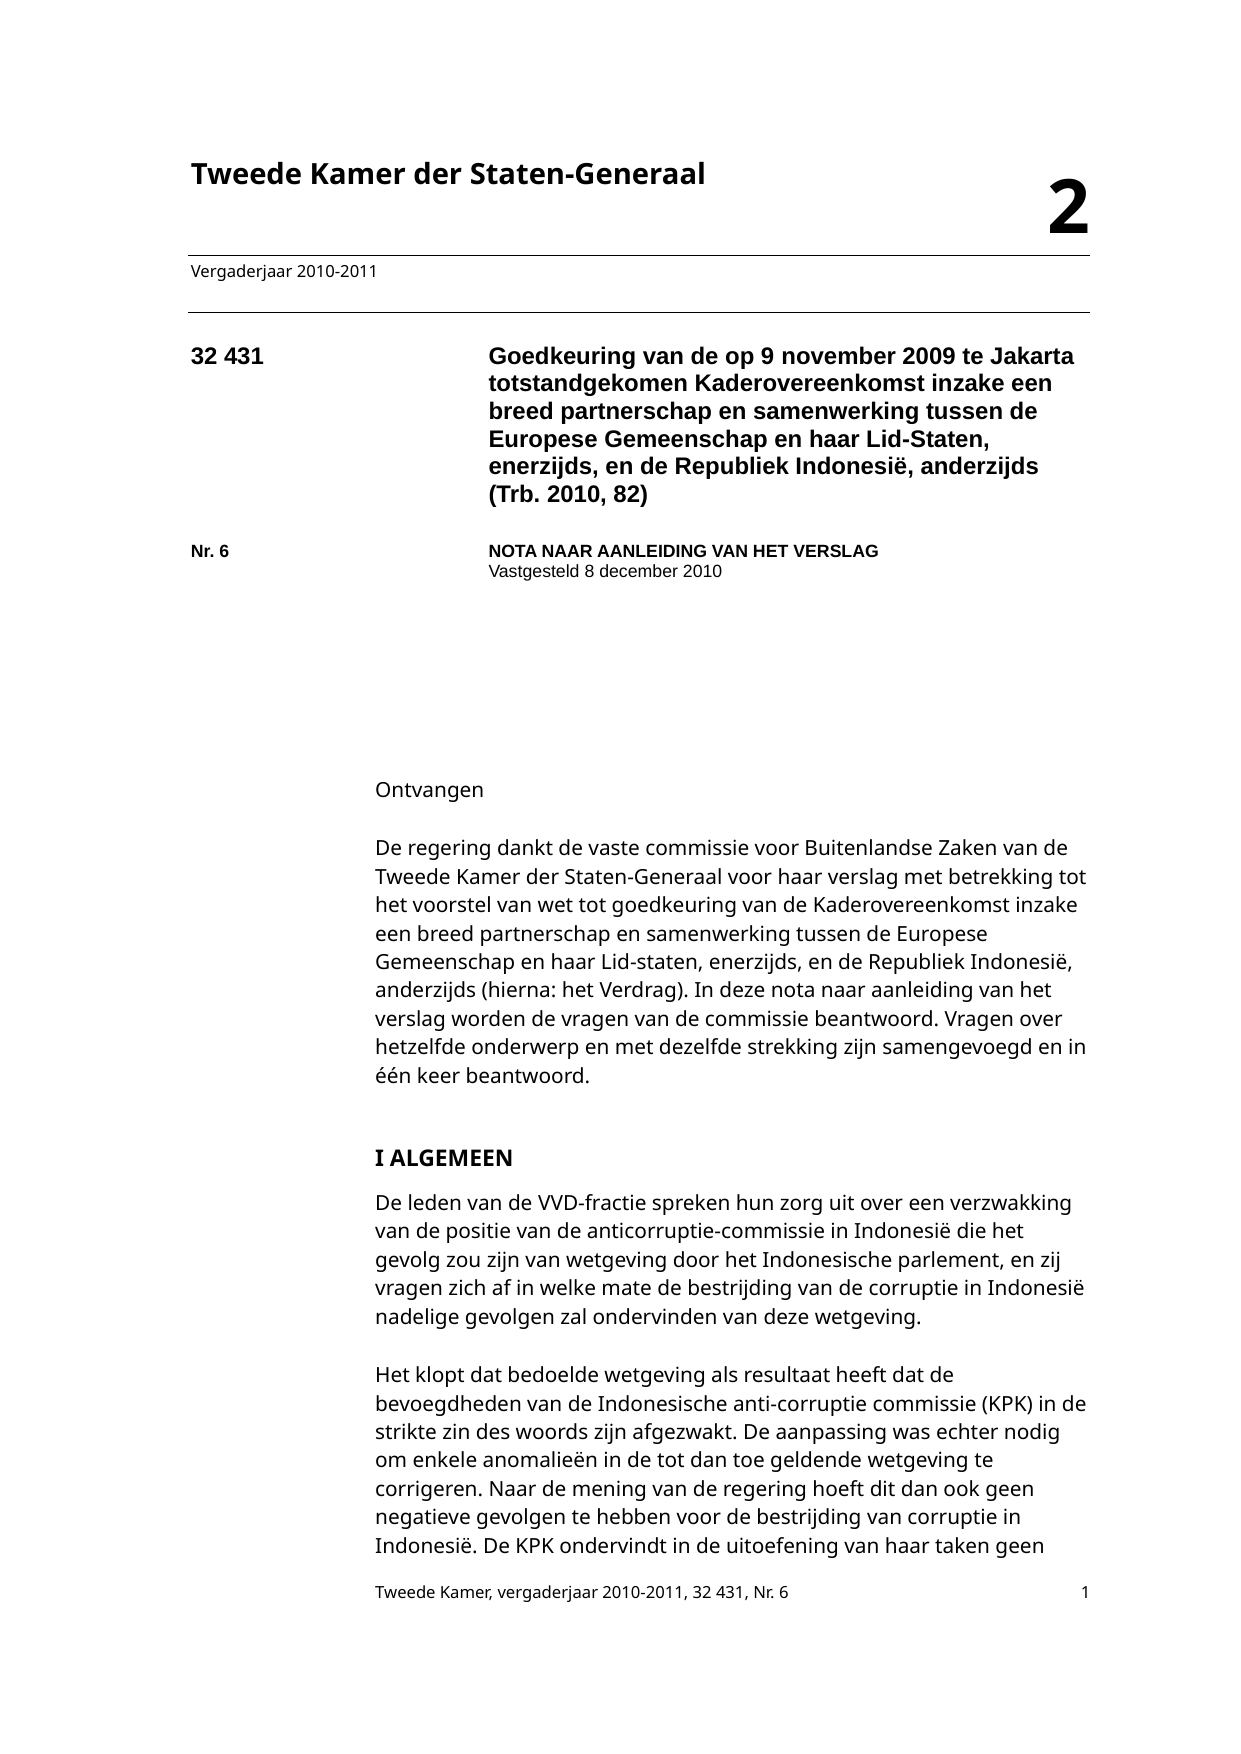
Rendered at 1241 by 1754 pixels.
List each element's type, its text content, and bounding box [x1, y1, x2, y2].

table_cell Vergaderjaar 2010-2011 [188, 256, 485, 312]
text De regering dankt de vaste commissie voor Buitenlandse Zaken van de Tweede Kamer der Staten-Generaal voor haar verslag met betrekking tot het voorstel van wet tot goedkeuring van de Kaderovereenkomst inzake een breed partnerschap en samenwerking tussen de Europese Gemeenschap en haar Lid-staten, enerzijds, en de Republiek Indonesië, anderzijds (hierna: het Verdrag). In deze nota naar aanleiding van het verslag worden de vragen van de commissie beantwoord. Vragen over hetzelfde onderwerp en met dezelfde strekking zijn samengevoegd en in één keer beantwoord. [375, 833, 1090, 1089]
table_header 2 [910, 150, 1090, 255]
table_cell [485, 256, 1090, 312]
table_header Tweede Kamer der Staten-Generaal [188, 150, 909, 255]
text De leden van de VVD-fractie spreken hun zorg uit over een verzwakking van de positie van de anticorruptie-commissie in Indonesië die het gevolg zou zijn van wetgeving door het Indonesische parlement, en zij vragen zich af in welke mate de bestrijding van de corruptie in Indonesië nadelige gevolgen zal ondervinden van deze wetgeving. [375, 1188, 1090, 1330]
text Het klopt dat bedoelde wetgeving als resultaat heeft dat de bevoegdheden van de Indonesische anti-corruptie commissie (KPK) in de strikte zin des woords zijn afgezwakt. De aanpassing was echter nodig om enkele anomalieën in de tot dan toe geldende wetgeving te corrigeren. Naar de mening van de regering hoeft dit dan ook geen negatieve gevolgen te hebben voor de bestrijding van corruptie in Indonesië. De KPK ondervindt in de uitoefening van haar taken geen [375, 1360, 1090, 1559]
table_cell Goedkeuring van de op 9 november 2009 te Jakarta totstandgekomen Kaderovereenkomst inzake een breed partnerschap en samenwerking tussen de Europese Gemeenschap en haar Lid-Staten, enerzijds, en de Republiek Indonesië, anderzijds (Trb. 2010, 82) [485, 339, 1090, 537]
table_cell 32 431 [188, 339, 485, 537]
text Ontvangen [375, 775, 1090, 803]
table_cell [485, 313, 1090, 339]
table_cell [188, 313, 485, 339]
table_cell Nr. 6 [188, 538, 485, 656]
table_cell NOTA NAAR AANLEIDING VAN HET VERSLAG Vastgesteld 8 december 2010 [485, 538, 1090, 656]
subtitle I ALGEMEEN [375, 1142, 1090, 1173]
